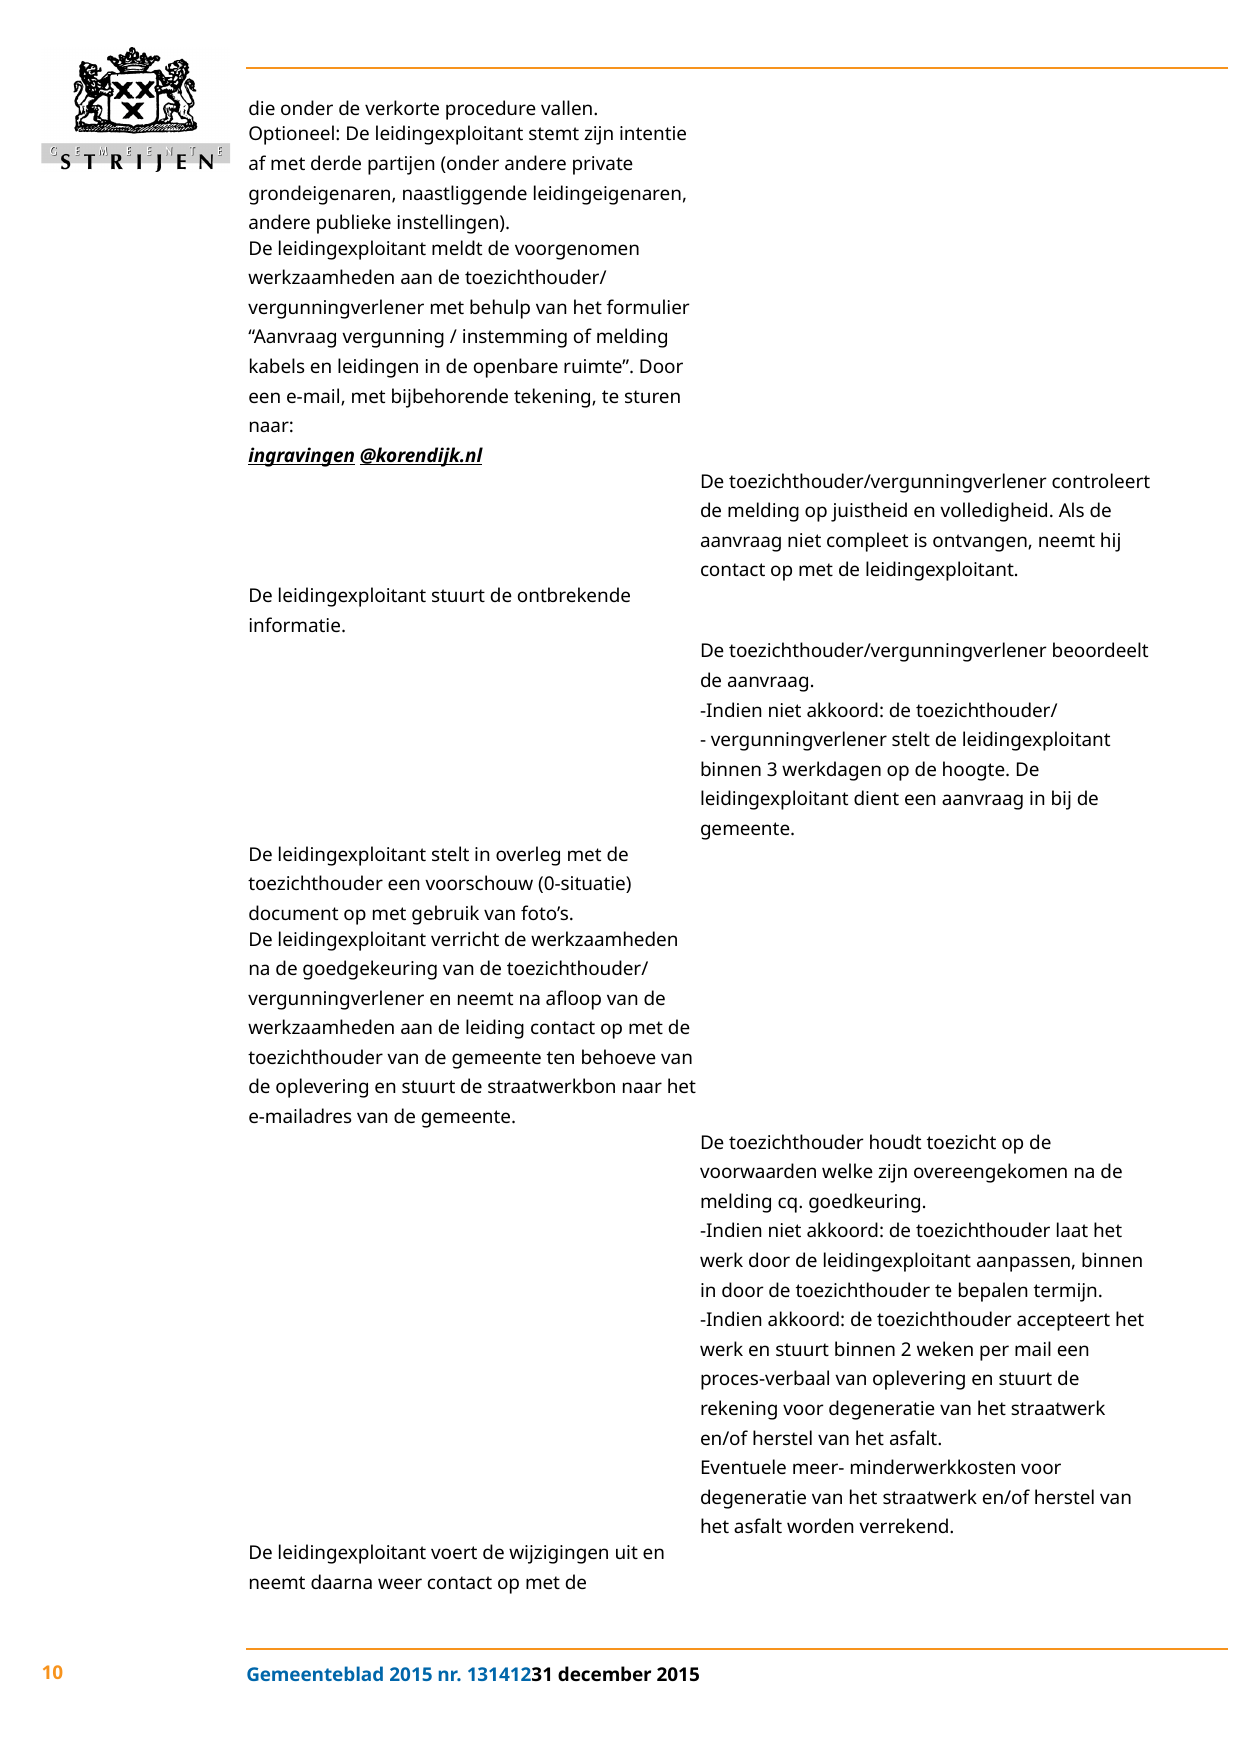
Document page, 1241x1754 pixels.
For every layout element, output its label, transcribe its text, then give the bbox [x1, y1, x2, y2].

table_cell De toezichthouder houdt toezicht op de voorwaarden welke zijn overeengekomen na de melding cq. goedkeuring. -Indien niet akkoord: de toezichthouder laat het werk door de leidingexploitant aanpassen, binnen in door de toezichthouder te bepalen termijn. -Indien akkoord: de toezichthouder accepteert het werk en stuurt binnen 2 weken per mail een proces-verbaal van oplevering en stuurt de rekening voor degeneratie van het straatwerk en/of herstel van het asfalt. Eventuele meer- minderwerkkosten voor degeneratie van het straatwerk en/of herstel van het asfalt worden verrekend. [700, 1129, 1152, 1539]
table_cell [700, 95, 1152, 121]
table_cell die onder de verkorte procedure vallen. [248, 95, 700, 121]
table_cell [248, 638, 700, 841]
table_cell [700, 926, 1152, 1129]
table_cell De leidingexploitant verricht de werkzaamheden na de goedgekeuring van de toezichthouder/ vergunningverlener en neemt na afloop van de werkzaamheden aan de leiding contact op met de toezichthouder van de gemeente ten behoeve van de oplevering en stuurt de straatwerkbon naar het e-mailadres van de gemeente. [248, 926, 700, 1129]
table_cell [700, 121, 1152, 235]
table_cell De leidingexploitant stelt in overleg met de toezichthouder een voorschouw (0-situatie) document op met gebruik van foto’s. [248, 841, 700, 926]
table_cell [700, 841, 1152, 926]
table_cell De leidingexploitant stuurt de ontbrekende informatie. [248, 582, 700, 638]
table_cell De toezichthouder/vergunningverlener controleert de melding op juistheid en volledigheid. Als de aanvraag niet compleet is ontvangen, neemt hij contact op met de leidingexploitant. [700, 468, 1152, 582]
table_cell [700, 582, 1152, 638]
table_cell De toezichthouder/vergunningverlener beoordeelt de aanvraag. -Indien niet akkoord: de toezichthouder/ - vergunningverlener stelt de leidingexploitant binnen 3 werkdagen op de hoogte. De leidingexploitant dient een aanvraag in bij de gemeente. [700, 638, 1152, 841]
table_cell [700, 1539, 1152, 1594]
picture [41, 47, 231, 172]
table_cell [700, 235, 1152, 468]
table_cell [248, 1129, 700, 1539]
table_cell De leidingexploitant voert de wijzigingen uit en neemt daarna weer contact op met de [248, 1539, 700, 1594]
table_cell De leidingexploitant meldt de voorgenomen werkzaamheden aan de toezichthouder/ vergunningverlener met behulp van het formulier “Aanvraag vergunning / instemming of melding kabels en leidingen in de openbare ruimte”. Door een e-mail, met bijbehorende tekening, te sturen naar: ingravingen @korendijk.nl [248, 235, 700, 468]
table_cell [248, 468, 700, 582]
table_cell Optioneel: De leidingexploitant stemt zijn intentie af met derde partijen (onder andere private grondeigenaren, naastliggende leidingeigenaren, andere publieke instellingen). [248, 121, 700, 235]
